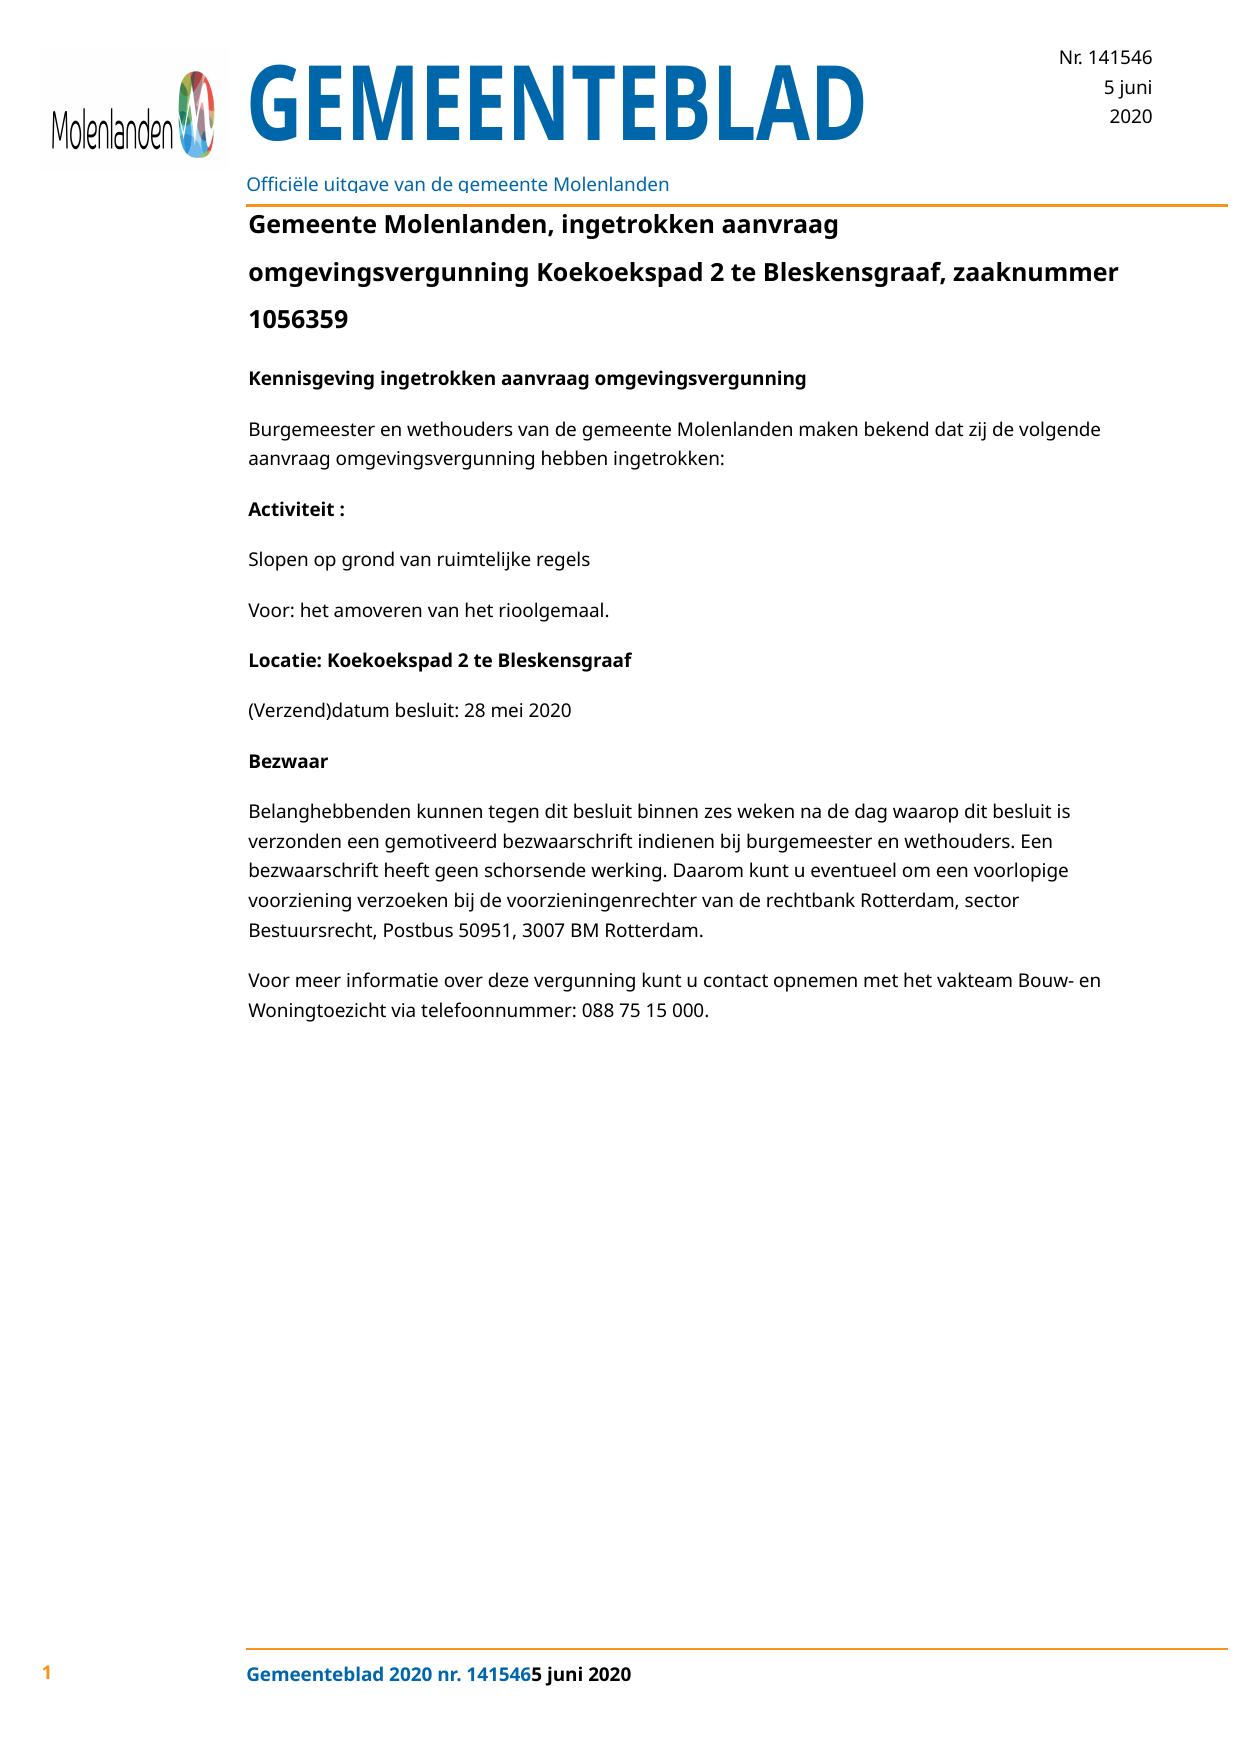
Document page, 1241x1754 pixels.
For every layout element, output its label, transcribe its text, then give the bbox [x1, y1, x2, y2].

text (Verzend)datum besluit: 28 mei 2020 [248, 698, 1152, 723]
text Voor meer informatie over deze vergunning kunt u contact opnemen met het vakteam Bouw- en Woningtoezicht via telefoonnummer: 088 75 15 000. [248, 967, 1152, 1022]
text Belanghebbenden kunnen tegen dit besluit binnen zes weken na de dag waarop dit besluit is verzonden een gemotiveerd bezwaarschrift indienen bij burgemeester en wethouders. Een bezwaarschrift heeft geen schorsende werking. Daarom kunt u eventueel om een voorlopige voorziening verzoeken bij de voorzieningenrechter van de rechtbank Rotterdam, sector Bestuursrecht, Postbus 50951, 3007 BM Rotterdam. [248, 798, 1152, 942]
text Kennisgeving ingetrokken aanvraag omgevingsvergunning [248, 366, 1152, 391]
text Gemeente Molenlanden, ingetrokken aanvraag omgevingsvergunning Koekoekspad 2 te Bleskensgraaf, zaaknummer 1056359 [248, 207, 1152, 336]
text Locatie: Koekoekspad 2 te Bleskensgraaf [248, 647, 1152, 673]
text Slopen op grond van ruimtelijke regels [248, 546, 1152, 572]
picture [41, 47, 231, 172]
text Bezwaar [248, 748, 1152, 774]
text Voor: het amoveren van het rioolgemaal. [248, 597, 1152, 622]
text Burgemeester en wethouders van de gemeente Molenlanden maken bekend dat zij de volgende aanvraag omgevingsvergunning hebben ingetrokken: [248, 416, 1152, 471]
text Activiteit : [248, 496, 1152, 522]
